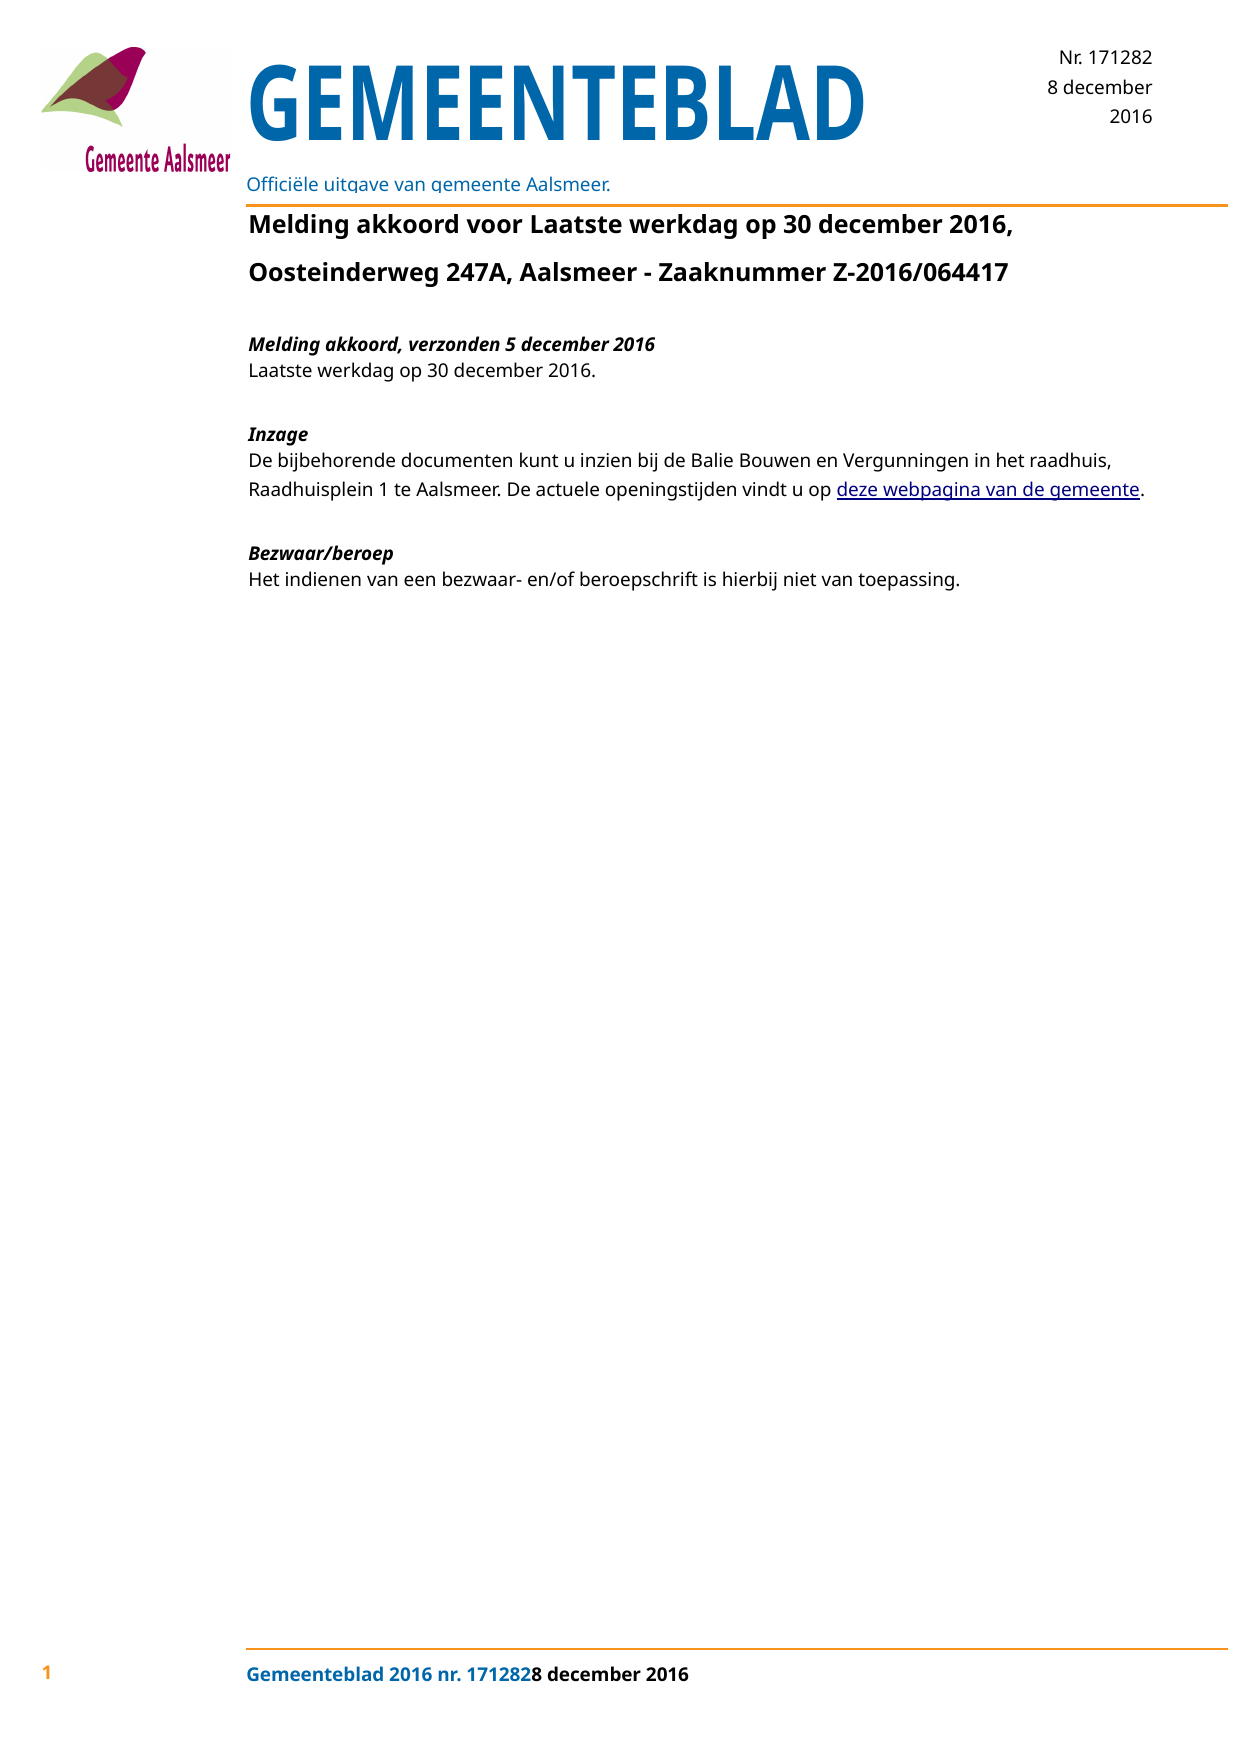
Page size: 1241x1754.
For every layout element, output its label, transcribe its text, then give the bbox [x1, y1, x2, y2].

picture [41, 47, 231, 172]
text Het indienen van een bezwaar- en/of beroepschrift is hierbij niet van toepassing. [248, 566, 1152, 592]
text Bezwaar/beroep [248, 540, 1152, 566]
text Melding akkoord, verzonden 5 december 2016 [248, 331, 1152, 357]
text Laatste werkdag op 30 december 2016. [248, 357, 1152, 383]
text Inzage [248, 421, 1152, 447]
text De bijbehorende documenten kunt u inzien bij de Balie Bouwen en Vergunningen in het raadhuis, Raadhuisplein 1 te Aalsmeer. De actuele openingstijden vindt u op deze webpagina van de gemeente. [248, 447, 1152, 502]
text Melding akkoord voor Laatste werkdag op 30 december 2016, Oosteinderweg 247A, Aalsmeer - Zaaknummer Z-2016/064417 [248, 207, 1152, 288]
